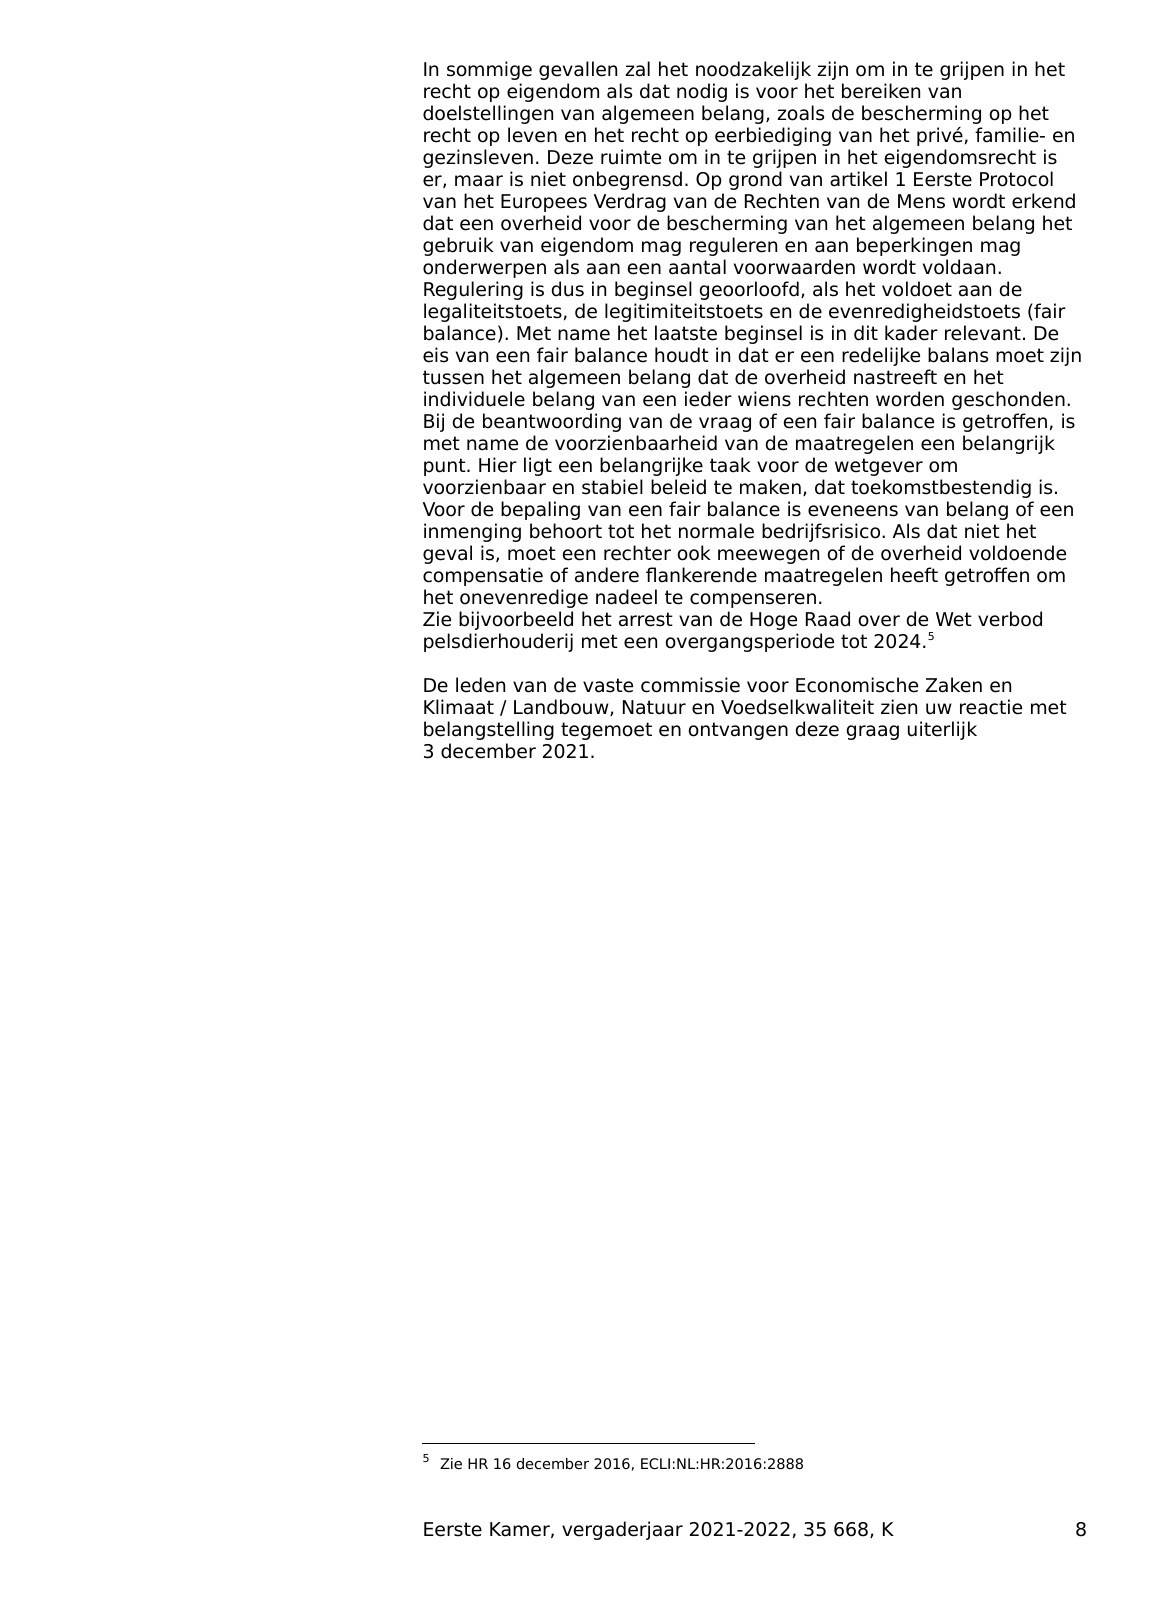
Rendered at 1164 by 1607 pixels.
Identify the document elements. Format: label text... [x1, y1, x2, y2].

text Zie HR 16 december 2016, ECLI:NL:HR:2016:2888 [422, 1452, 1087, 1474]
text In sommige gevallen zal het noodzakelijk zijn om in te grijpen in het recht op eigendom als dat nodig is voor het bereiken van doelstellingen van algemeen belang, zoals de bescherming op het recht op leven en het recht op eerbiediging van het privé, familie- en gezinsleven. Deze ruimte om in te grijpen in het eigendomsrecht is er, maar is niet onbegrensd. Op grond van artikel 1 Eerste Protocol van het Europees Verdrag van de Rechten van de Mens wordt erkend dat een overheid voor de bescherming van het algemeen belang het gebruik van eigendom mag reguleren en aan beperkingen mag onderwerpen als aan een aantal voorwaarden wordt voldaan. Regulering is dus in beginsel geoorloofd, als het voldoet aan de legaliteitstoets, de legitimiteitstoets en de evenredigheidstoets (fair balance). Met name het laatste beginsel is in dit kader relevant. De eis van een fair balance houdt in dat er een redelijke balans moet zijn tussen het algemeen belang dat de overheid nastreeft en het individuele belang van een ieder wiens rechten worden geschonden. Bij de beantwoording van de vraag of een fair balance is getroffen, is met name de voorzienbaarheid van de maatregelen een belangrijk punt. Hier ligt een belangrijke taak voor de wetgever om voorzienbaar en stabiel beleid te maken, dat toekomstbestendig is. Voor de bepaling van een fair balance is eveneens van belang of een inmenging behoort tot het normale bedrijfsrisico. Als dat niet het geval is, moet een rechter ook meewegen of de overheid voldoende compensatie of andere flankerende maatregelen heeft getroffen om het onevenredige nadeel te compenseren. [422, 59, 1087, 608]
text Zie bijvoorbeeld het arrest van de Hoge Raad over de Wet verbod pelsdierhouderij met een overgangsperiode tot 2024. [422, 608, 1087, 652]
text De leden van de vaste commissie voor Economische Zaken en Klimaat / Landbouw, Natuur en Voedselkwaliteit zien uw reactie met belangstelling tegemoet en ontvangen deze graag uiterlijk 3 december 2021. [422, 675, 1087, 763]
